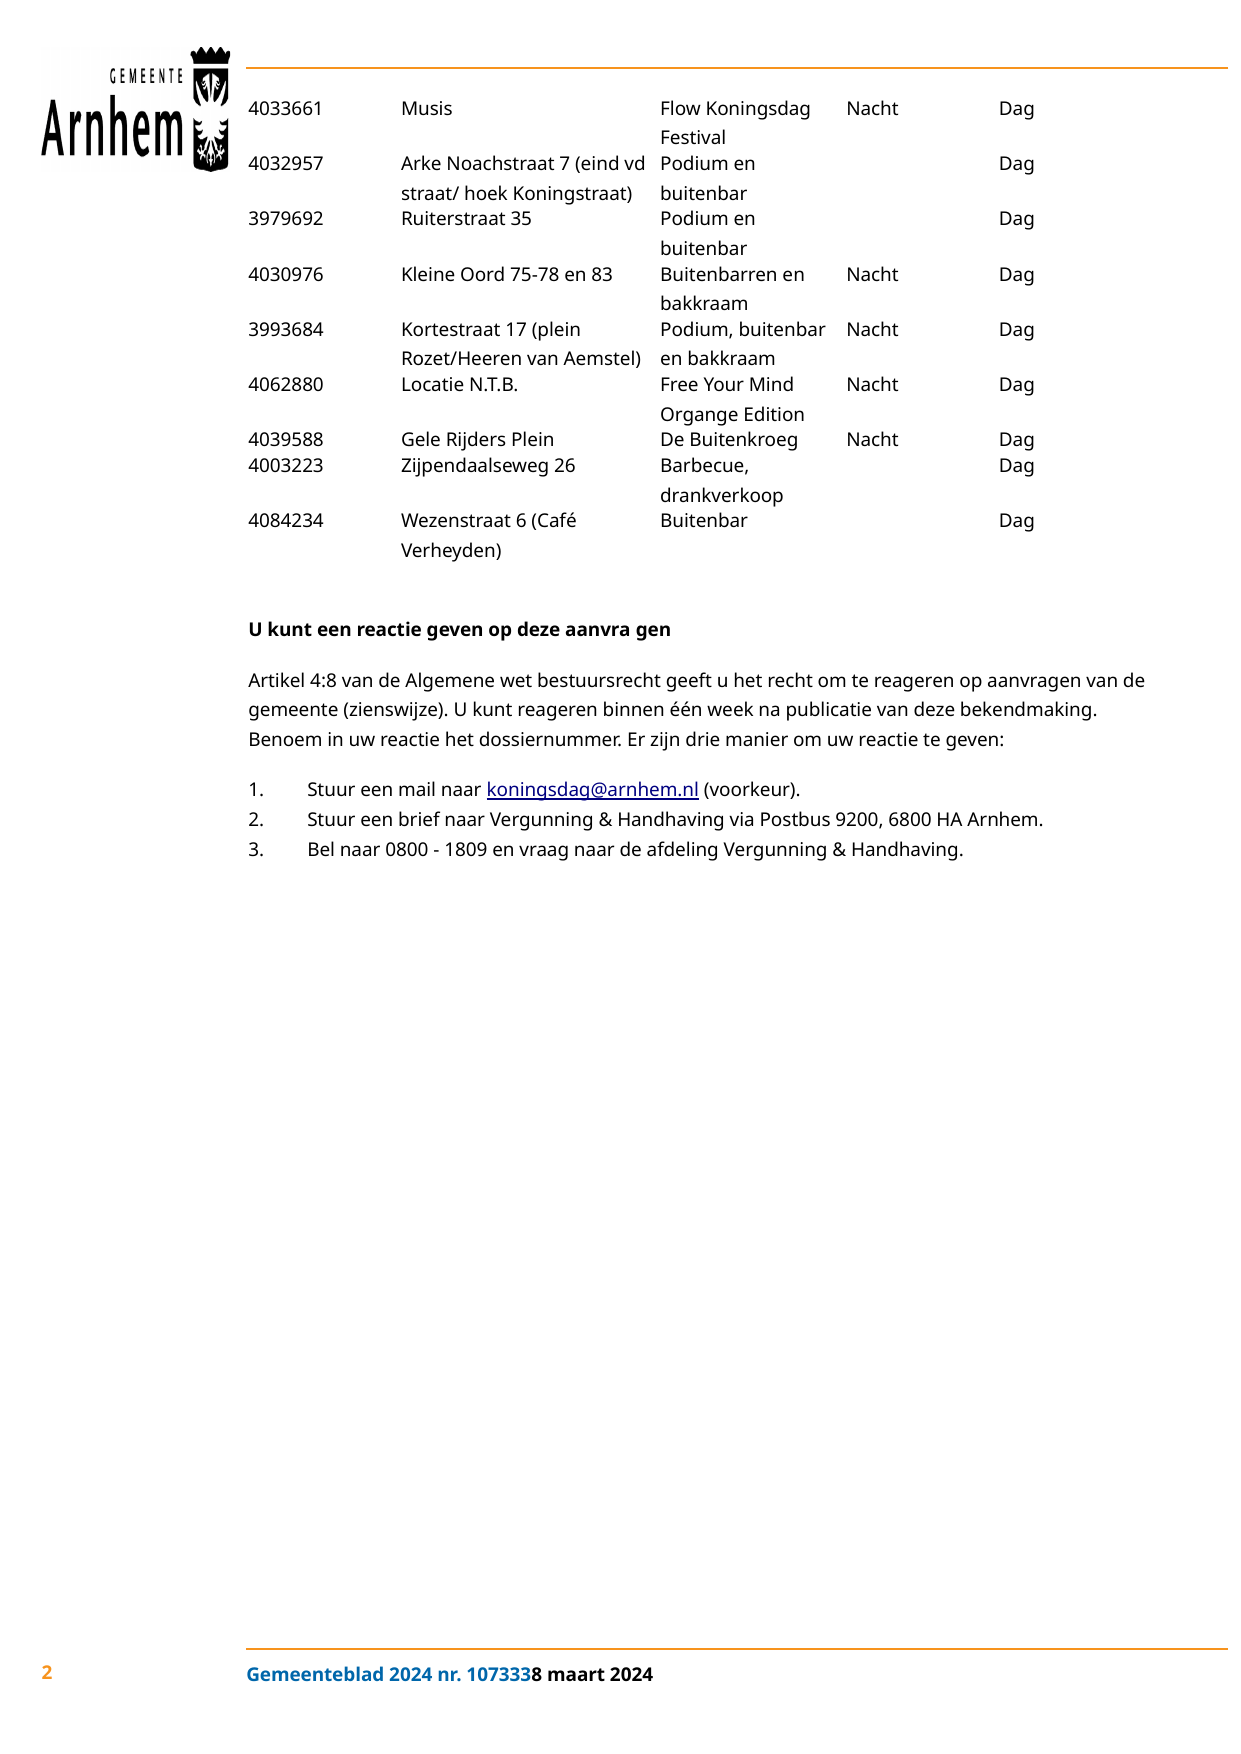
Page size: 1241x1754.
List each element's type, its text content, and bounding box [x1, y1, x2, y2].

table_cell Wezenstraat 6 (Café Verheyden) [401, 508, 660, 563]
table_cell [846, 150, 999, 205]
table_cell Podium, buitenbar en bakkraam [660, 316, 846, 371]
table_cell Podium en buitenbar [660, 150, 846, 205]
table_cell Dag [999, 427, 1152, 452]
table_cell Zijpendaalseweg 26 [401, 453, 660, 508]
table_cell 4039588 [248, 427, 401, 452]
table_cell Dag [999, 453, 1152, 508]
table_cell 4032957 [248, 150, 401, 205]
list Stuur een mail naar koningsdag@arnhem.nl (voorkeur). [248, 777, 1152, 802]
table_cell 4033661 [248, 95, 401, 150]
table_cell Ruiterstraat 35 [401, 205, 660, 261]
table_cell Barbecue, drankverkoop [660, 453, 846, 508]
table_cell Nacht [846, 95, 999, 150]
list Stuur een brief naar Vergunning & Handhaving via Postbus 9200, 6800 HA Arnhem. [248, 806, 1152, 832]
table_cell Gele Rijders Plein [401, 427, 660, 452]
table_cell Nacht [846, 371, 999, 427]
table_cell Nacht [846, 316, 999, 371]
table_cell Dag [999, 205, 1152, 261]
list Bel naar 0800 - 1809 en vraag naar de afdeling Vergunning & Handhaving. [248, 836, 1152, 862]
table_cell Kortestraat 17 (plein Rozet/Heeren van Aemstel) [401, 316, 660, 371]
table_cell Kleine Oord 75-78 en 83 [401, 261, 660, 316]
table_cell [846, 453, 999, 508]
table_cell 3979692 [248, 205, 401, 261]
table_cell Buitenbarren en bakkraam [660, 261, 846, 316]
table_cell Dag [999, 150, 1152, 205]
table_cell Dag [999, 371, 1152, 427]
table_cell Nacht [846, 261, 999, 316]
text U kunt een reactie geven op deze aanvra gen [248, 617, 1152, 642]
table_cell Podium en buitenbar [660, 205, 846, 261]
table_cell Arke Noachstraat 7 (eind vd straat/ hoek Koningstraat) [401, 150, 660, 205]
picture [41, 47, 231, 172]
text Artikel 4:8 van de Algemene wet bestuursrecht geeft u het recht om te reageren op aanvragen van de gemeente (zienswijze). U kunt reageren binnen één week na publicatie van deze bekendmaking. Benoem in uw reactie het dossiernummer. Er zijn drie manier om uw reactie te geven: [248, 667, 1152, 752]
table_cell 4003223 [248, 453, 401, 508]
table_cell 4030976 [248, 261, 401, 316]
table_cell Flow Koningsdag Festival [660, 95, 846, 150]
table_cell [846, 205, 999, 261]
table_cell Free Your Mind Organge Edition [660, 371, 846, 427]
table_cell De Buitenkroeg [660, 427, 846, 452]
table_cell 4084234 [248, 508, 401, 563]
table_cell [846, 508, 999, 563]
table_cell Dag [999, 508, 1152, 563]
table_cell Locatie N.T.B. [401, 371, 660, 427]
table_cell Nacht [846, 427, 999, 452]
table_cell Dag [999, 95, 1152, 150]
table_cell 3993684 [248, 316, 401, 371]
table_cell Dag [999, 316, 1152, 371]
table_cell 4062880 [248, 371, 401, 427]
table_cell Buitenbar [660, 508, 846, 563]
table_cell Dag [999, 261, 1152, 316]
table_cell Musis [401, 95, 660, 150]
